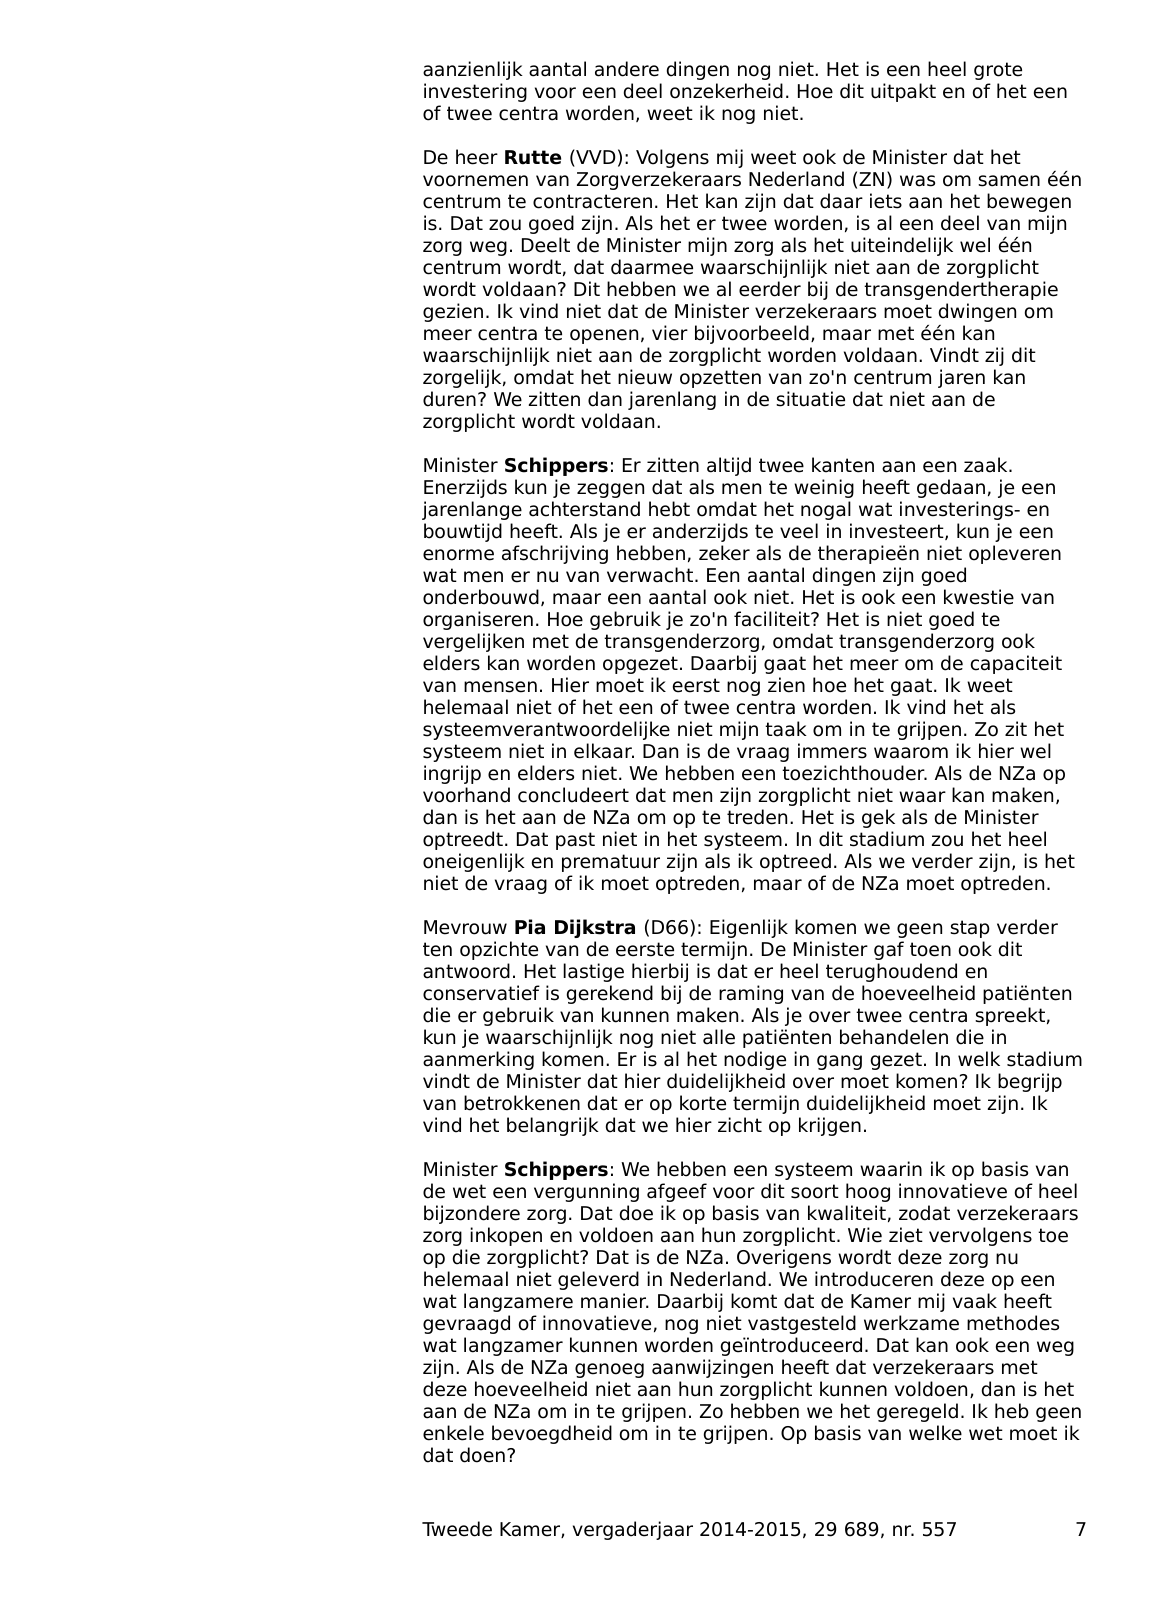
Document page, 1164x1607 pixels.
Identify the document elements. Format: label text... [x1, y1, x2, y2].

text Mevrouw Pia Dijkstra (D66): Eigenlijk komen we geen stap verder ten opzichte van de eerste termijn. De Minister gaf toen ook dit antwoord. Het lastige hierbij is dat er heel terughoudend en conservatief is gerekend bij de raming van de hoeveelheid patiënten die er gebruik van kunnen maken. Als je over twee centra spreekt, kun je waarschijnlijk nog niet alle patiënten behandelen die in aanmerking komen. Er is al het nodige in gang gezet. In welk stadium vindt de Minister dat hier duidelijkheid over moet komen? Ik begrijp van betrokkenen dat er op korte termijn duidelijkheid moet zijn. Ik vind het belangrijk dat we hier zicht op krijgen. [422, 917, 1087, 1137]
text aanzienlijk aantal andere dingen nog niet. Het is een heel grote investering voor een deel onzekerheid. Hoe dit uitpakt en of het een of twee centra worden, weet ik nog niet. [422, 59, 1087, 125]
text De heer Rutte (VVD): Volgens mij weet ook de Minister dat het voornemen van Zorgverzekeraars Nederland (ZN) was om samen één centrum te contracteren. Het kan zijn dat daar iets aan het bewegen is. Dat zou goed zijn. Als het er twee worden, is al een deel van mijn zorg weg. Deelt de Minister mijn zorg als het uiteindelijk wel één centrum wordt, dat daarmee waarschijnlijk niet aan de zorgplicht wordt voldaan? Dit hebben we al eerder bij de transgendertherapie gezien. Ik vind niet dat de Minister verzekeraars moet dwingen om meer centra te openen, vier bijvoorbeeld, maar met één kan waarschijnlijk niet aan de zorgplicht worden voldaan. Vindt zij dit zorgelijk, omdat het nieuw opzetten van zo'n centrum jaren kan duren? We zitten dan jarenlang in de situatie dat niet aan de zorgplicht wordt voldaan. [422, 147, 1087, 433]
text Minister Schippers: Er zitten altijd twee kanten aan een zaak. Enerzijds kun je zeggen dat als men te weinig heeft gedaan, je een jarenlange achterstand hebt omdat het nogal wat investerings- en bouwtijd heeft. Als je er anderzijds te veel in investeert, kun je een enorme afschrijving hebben, zeker als de therapieën niet opleveren wat men er nu van verwacht. Een aantal dingen zijn goed onderbouwd, maar een aantal ook niet. Het is ook een kwestie van organiseren. Hoe gebruik je zo'n faciliteit? Het is niet goed te vergelijken met de transgenderzorg, omdat transgenderzorg ook elders kan worden opgezet. Daarbij gaat het meer om de capaciteit van mensen. Hier moet ik eerst nog zien hoe het gaat. Ik weet helemaal niet of het een of twee centra worden. Ik vind het als systeemverantwoordelijke niet mijn taak om in te grijpen. Zo zit het systeem niet in elkaar. Dan is de vraag immers waarom ik hier wel ingrijp en elders niet. We hebben een toezichthouder. Als de NZa op voorhand concludeert dat men zijn zorgplicht niet waar kan maken, dan is het aan de NZa om op te treden. Het is gek als de Minister optreedt. Dat past niet in het systeem. In dit stadium zou het heel oneigenlijk en prematuur zijn als ik optreed. Als we verder zijn, is het niet de vraag of ik moet optreden, maar of de NZa moet optreden. [422, 455, 1087, 895]
text Minister Schippers: We hebben een systeem waarin ik op basis van de wet een vergunning afgeef voor dit soort hoog innovatieve of heel bijzondere zorg. Dat doe ik op basis van kwaliteit, zodat verzekeraars zorg inkopen en voldoen aan hun zorgplicht. Wie ziet vervolgens toe op die zorgplicht? Dat is de NZa. Overigens wordt deze zorg nu helemaal niet geleverd in Nederland. We introduceren deze op een wat langzamere manier. Daarbij komt dat de Kamer mij vaak heeft gevraagd of innovatieve, nog niet vastgesteld werkzame methodes wat langzamer kunnen worden geïntroduceerd. Dat kan ook een weg zijn. Als de NZa genoeg aanwijzingen heeft dat verzekeraars met deze hoeveelheid niet aan hun zorgplicht kunnen voldoen, dan is het aan de NZa om in te grijpen. Zo hebben we het geregeld. Ik heb geen enkele bevoegdheid om in te grijpen. Op basis van welke wet moet ik dat doen? [422, 1159, 1087, 1467]
